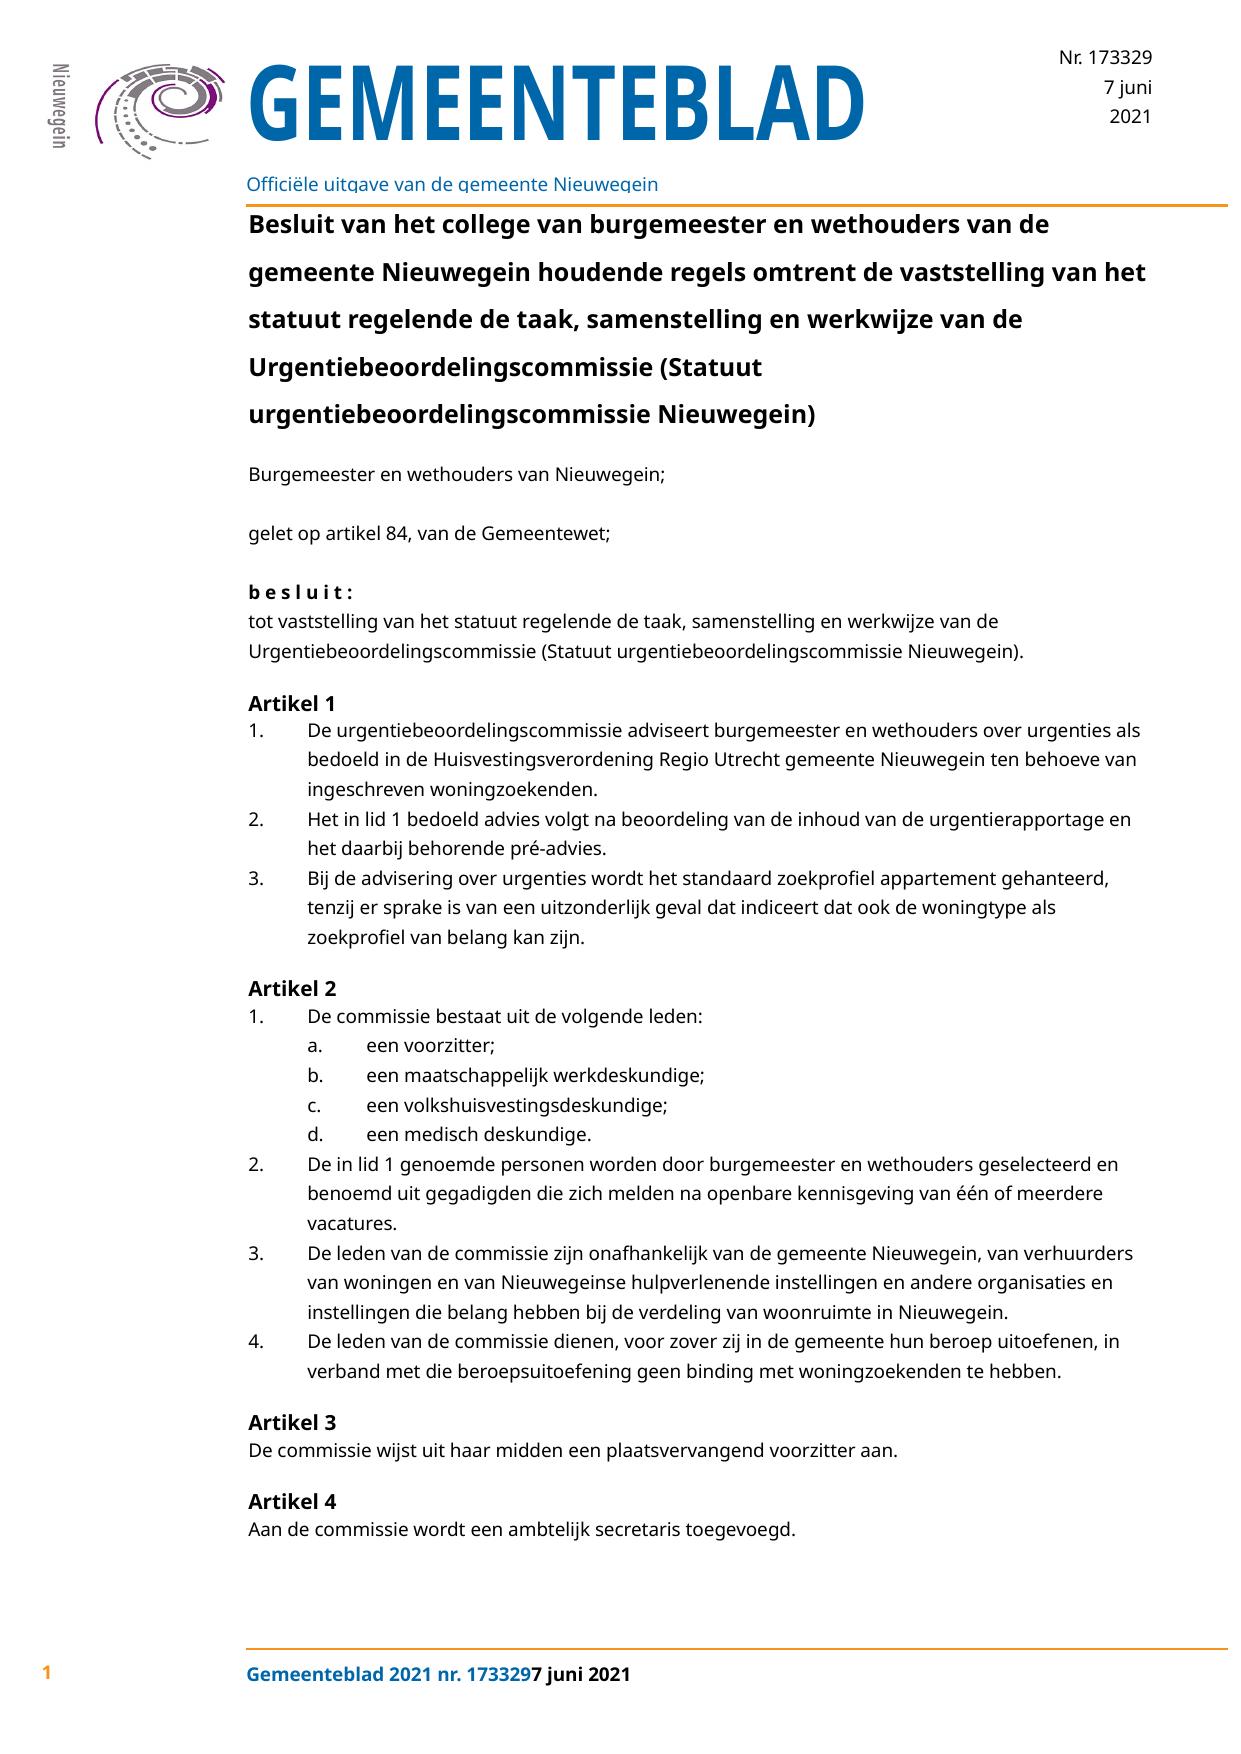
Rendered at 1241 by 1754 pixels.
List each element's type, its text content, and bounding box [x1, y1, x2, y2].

picture [41, 47, 231, 172]
text Artikel 3 [248, 1408, 1152, 1437]
text Besluit van het college van burgemeester en wethouders van de gemeente Nieuwegein houdende regels omtrent de vaststelling van het statuut regelende de taak, samenstelling en werkwijze van de Urgentiebeoordelingscommissie (Statuut urgentiebeoordelingscommissie Nieuwegein) [248, 207, 1152, 431]
text De commissie wijst uit haar midden een plaatsvervangend voorzitter aan. [248, 1437, 1152, 1463]
list De commissie bestaat uit de volgende leden: [248, 1003, 1152, 1029]
list De leden van de commissie dienen, voor zover zij in de gemeente hun beroep uitoefenen, in verband met die beroepsuitoefening geen binding met woningzoekenden te hebben. [248, 1328, 1152, 1384]
list De urgentiebeoordelingscommissie adviseert burgemeester en wethouders over urgenties als bedoeld in de Huisvestingsverordening Regio Utrecht gemeente Nieuwegein ten behoeve van ingeschreven woningzoekenden. [248, 717, 1152, 802]
text b e s l u i t : [248, 579, 1152, 605]
list een volkshuisvestingsdeskundige; [307, 1092, 1152, 1117]
list Het in lid 1 bedoeld advies volgt na beoordeling van de inhoud van de urgentierapportage en het daarbij behorende pré-advies. [248, 806, 1152, 861]
text gelet op artikel 84, van de Gemeentewet; [248, 520, 1152, 546]
text tot vaststelling van het statuut regelende de taak, samenstelling en werkwijze van de Urgentiebeoordelingscommissie (Statuut urgentiebeoordelingscommissie Nieuwegein). [248, 609, 1152, 664]
list een medisch deskundige. [307, 1121, 1152, 1147]
text Burgemeester en wethouders van Nieuwegein; [248, 461, 1152, 486]
text Artikel 1 [248, 689, 1152, 717]
text Artikel 2 [248, 974, 1152, 1003]
text Aan de commissie wordt een ambtelijk secretaris toegevoegd. [248, 1516, 1152, 1541]
list De leden van de commissie zijn onafhankelijk van de gemeente Nieuwegein, van verhuurders van woningen en van Nieuwegeinse hulpverlenende instellingen en andere organisaties en instellingen die belang hebben bij de verdeling van woonruimte in Nieuwegein. [248, 1240, 1152, 1324]
list De in lid 1 genoemde personen worden door burgemeester en wethouders geselecteerd en benoemd uit gegadigden die zich melden na openbare kennisgeving van één of meerdere vacatures. [248, 1151, 1152, 1236]
list Bij de advisering over urgenties wordt het standaard zoekprofiel appartement gehanteerd, tenzij er sprake is van een uitzonderlijk geval dat indiceert dat ook de woningtype als zoekprofiel van belang kan zijn. [248, 865, 1152, 950]
text Artikel 4 [248, 1487, 1152, 1516]
list een voorzitter; [307, 1033, 1152, 1058]
list een maatschappelijk werkdeskundige; [307, 1062, 1152, 1088]
